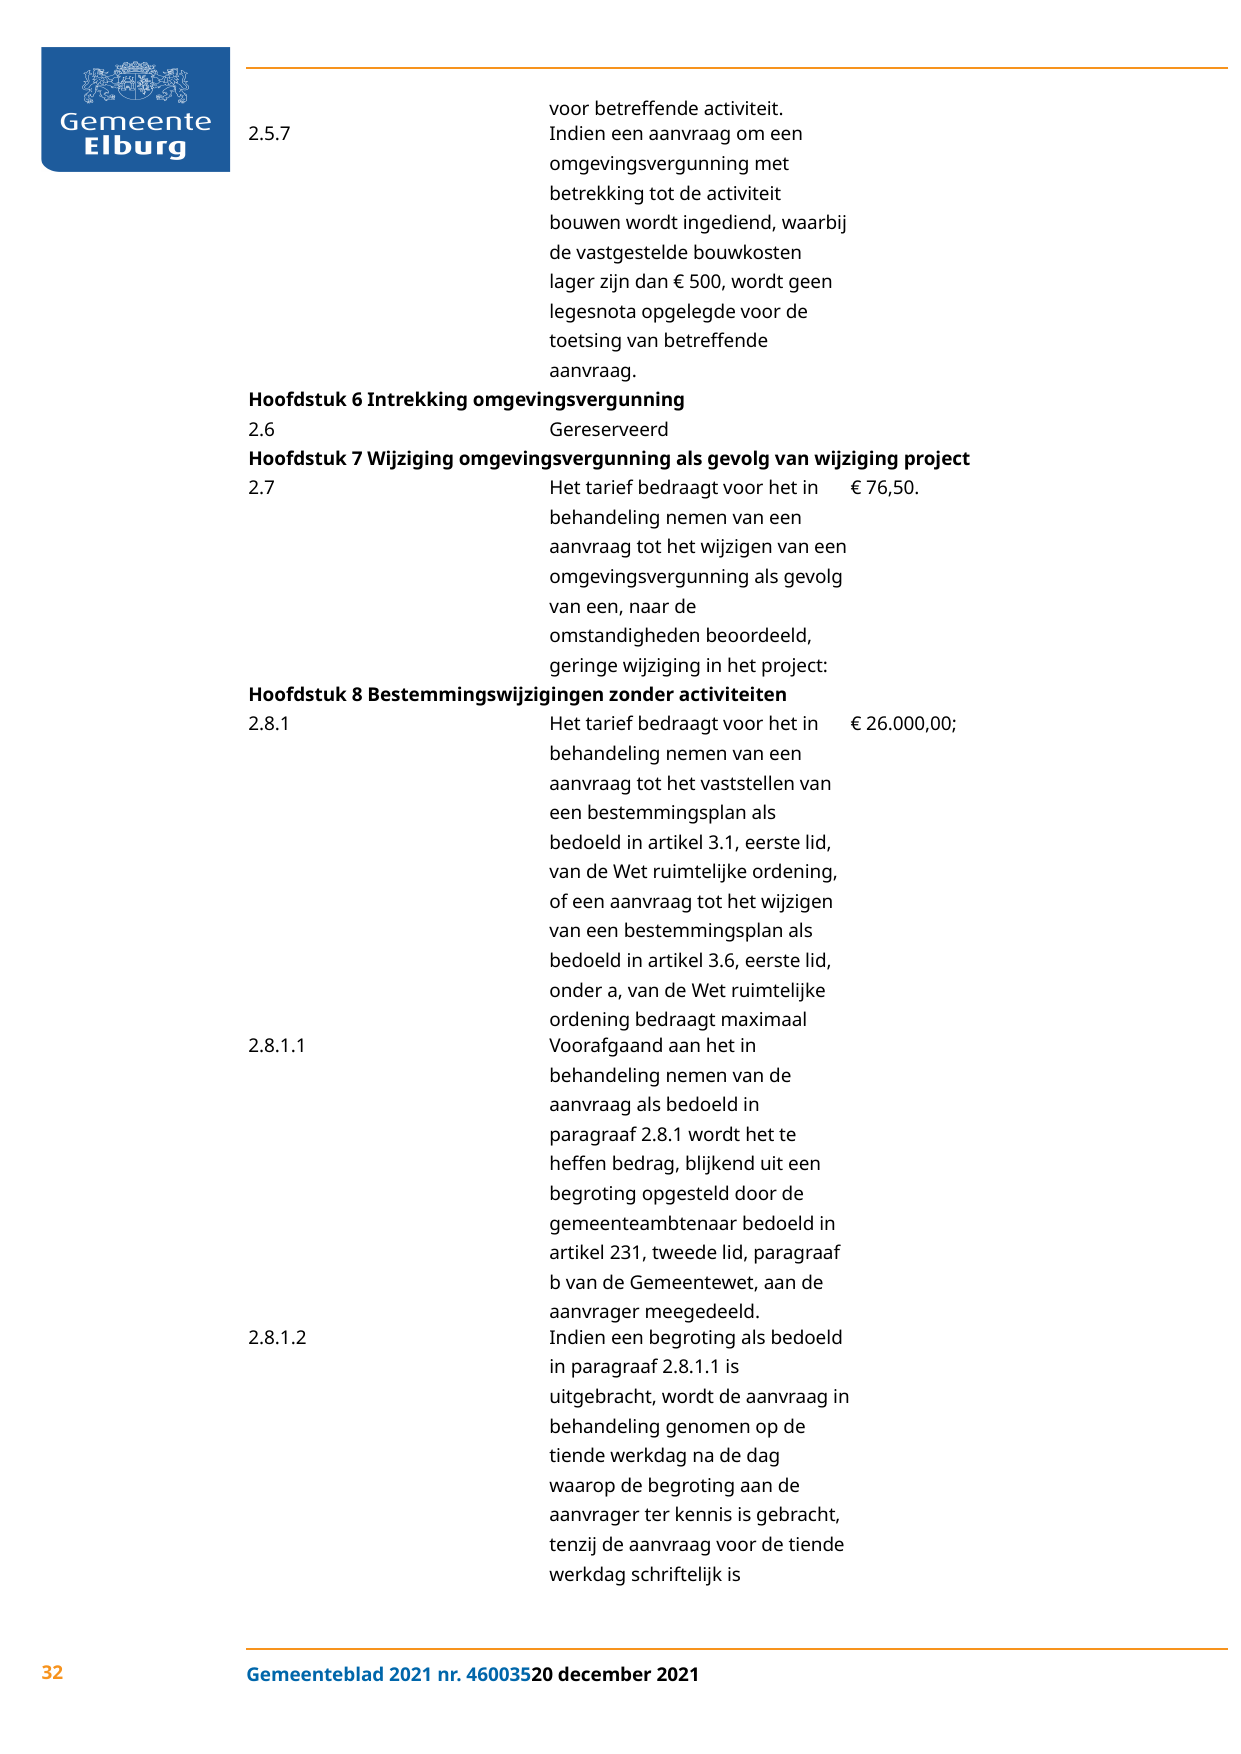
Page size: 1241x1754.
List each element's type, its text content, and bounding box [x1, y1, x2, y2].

table_cell [248, 95, 549, 121]
text Hoofdstuk 6 Intrekking omgevingsvergunning [248, 386, 1152, 412]
table_cell [850, 1032, 1152, 1324]
table_header Het tarief bedraagt voor het in behandeling nemen van een aanvraag tot het vaststellen van een bestemmingsplan als bedoeld in artikel 3.1, eerste lid, van de Wet ruimtelijke ordening, of een aanvraag tot het wijzigen van een bestemmingsplan als bedoeld in artikel 3.6, eerste lid, onder a, van de Wet ruimtelijke ordening bedraagt maximaal [549, 711, 850, 1032]
table_cell Indien een aanvraag om een omgevingsvergunning met betrekking tot de activiteit bouwen wordt ingediend, waarbij de vastgestelde bouwkosten lager zijn dan € 500, wordt geen legesnota opgelegde voor de toetsing van betreffende aanvraag. [549, 121, 850, 383]
table_header Gereserveerd [549, 416, 850, 442]
table_header [850, 416, 1152, 442]
table_header 2.7 [248, 475, 549, 678]
table_cell [850, 121, 1152, 383]
table_cell Voorafgaand aan het in behandeling nemen van de aanvraag als bedoeld in paragraaf 2.8.1 wordt het te heffen bedrag, blijkend uit een begroting opgesteld door de gemeenteambtenaar bedoeld in artikel 231, tweede lid, paragraaf b van de Gemeentewet, aan de aanvrager meegedeeld. [549, 1032, 850, 1324]
table_header € 26.000,00; [850, 711, 1152, 1032]
table_cell voor betreffende activiteit. [549, 95, 850, 121]
table_cell Indien een begroting als bedoeld in paragraaf 2.8.1.1 is uitgebracht, wordt de aanvraag in behandeling genomen op de tiende werkdag na de dag waarop de begroting aan de aanvrager ter kennis is gebracht, tenzij de aanvraag voor de tiende werkdag schriftelijk is [549, 1324, 850, 1587]
table_header € 76,50. [850, 475, 1152, 678]
table_cell 2.8.1.1 [248, 1032, 549, 1324]
table_header 2.8.1 [248, 711, 549, 1032]
table_cell 2.5.7 [248, 121, 549, 383]
table_header 2.6 [248, 416, 549, 442]
text Hoofdstuk 8 Bestemmingswijzigingen zonder activiteiten [248, 681, 1152, 707]
table_cell 2.8.1.2 [248, 1324, 549, 1587]
text Hoofdstuk 7 Wijziging omgevingsvergunning als gevolg van wijziging project [248, 445, 1152, 471]
table_header Het tarief bedraagt voor het in behandeling nemen van een aanvraag tot het wijzigen van een omgevingsvergunning als gevolg van een, naar de omstandigheden beoordeeld, geringe wijziging in het project: [549, 475, 850, 678]
picture [41, 47, 231, 172]
table_cell [850, 95, 1152, 121]
table_cell [850, 1324, 1152, 1587]
